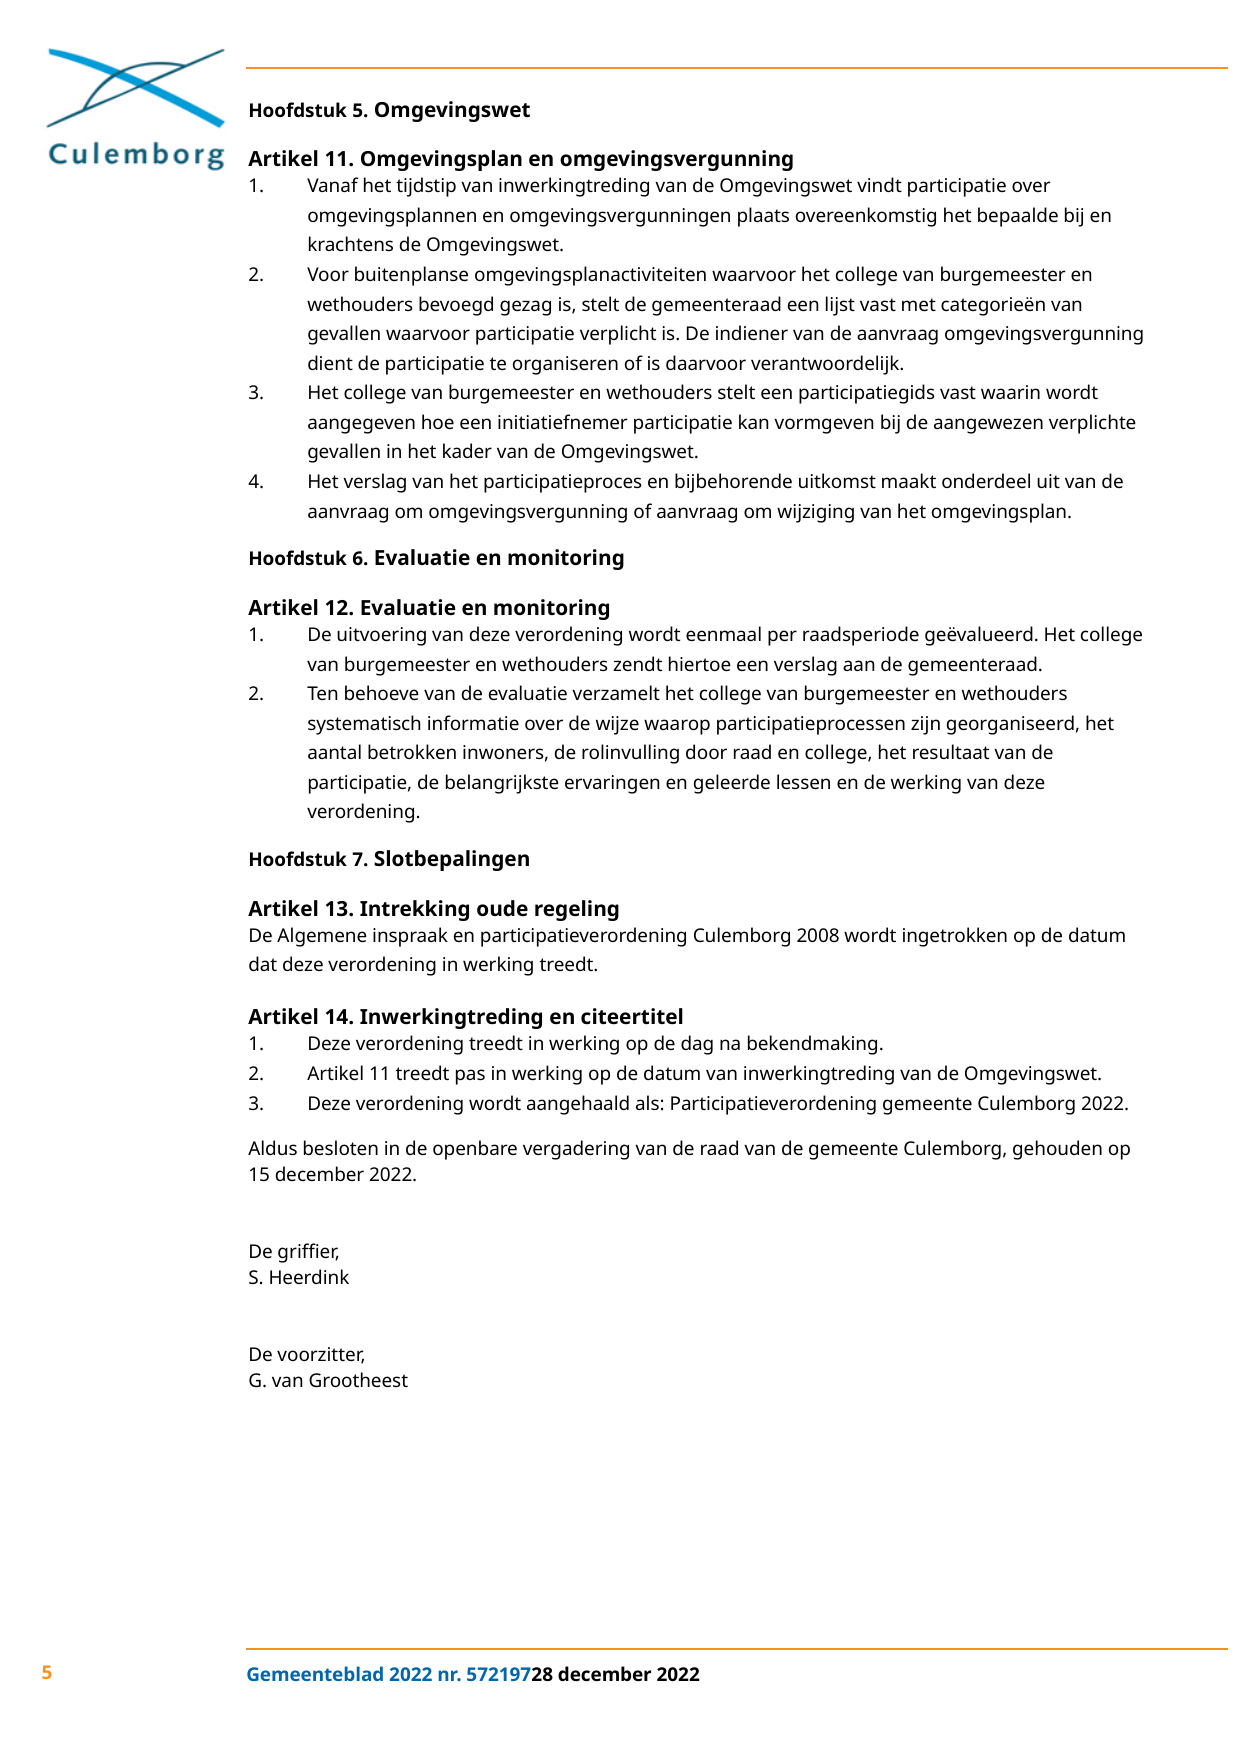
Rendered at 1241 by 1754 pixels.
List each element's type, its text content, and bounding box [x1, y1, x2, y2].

list Ten behoeve van de evaluatie verzamelt het college van burgemeester en wethouders systematisch informatie over de wijze waarop participatieprocessen zijn georganiseerd, het aantal betrokken inwoners, de rolinvulling door raad en college, het resultaat van de participatie, de belangrijkste ervaringen en geleerde lessen en de werking van deze verordening. [248, 680, 1152, 824]
list Deze verordening wordt aangehaald als: Participatieverordening gemeente Culemborg 2022. [248, 1090, 1152, 1115]
text Artikel 12. Evaluatie en monitoring [248, 593, 1152, 621]
list Het college van burgemeester en wethouders stelt een participatiegids vast waarin wordt aangegeven hoe een initiatiefnemer participatie kan vormgeven bij de aangewezen verplichte gevallen in het kader van de Omgevingswet. [248, 379, 1152, 464]
text De griffier, [248, 1238, 1152, 1264]
text Hoofdstuk 7. Slotbepalingen [248, 844, 1152, 873]
text De voorzitter, [248, 1341, 1152, 1367]
list De uitvoering van deze verordening wordt eenmaal per raadsperiode geëvalueerd. Het college van burgemeester en wethouders zendt hiertoe een verslag aan de gemeenteraad. [248, 621, 1152, 677]
text Aldus besloten in de openbare vergadering van de raad van de gemeente Culemborg, gehouden op 15 december 2022. [248, 1135, 1152, 1187]
text Artikel 14. Inwerkingtreding en citeertitel [248, 1002, 1152, 1031]
list Artikel 11 treedt pas in werking op de datum van inwerkingtreding van de Omgevingswet. [248, 1060, 1152, 1086]
text Artikel 13. Intrekking oude regeling [248, 894, 1152, 922]
text Artikel 11. Omgevingsplan en omgevingsvergunning [248, 144, 1152, 172]
text De Algemene inspraak en participatieverordening Culemborg 2008 wordt ingetrokken op de datum dat deze verordening in werking treedt. [248, 922, 1152, 977]
picture [41, 47, 231, 172]
text Hoofdstuk 5. Omgevingswet [248, 95, 1152, 123]
list Voor buitenplanse omgevingsplanactiviteiten waarvoor het college van burgemeester en wethouders bevoegd gezag is, stelt de gemeenteraad een lijst vast met categorieën van gevallen waarvoor participatie verplicht is. De indiener van de aanvraag omgevingsvergunning dient de participatie te organiseren of is daarvoor verantwoordelijk. [248, 261, 1152, 376]
text S. Heerdink [248, 1264, 1152, 1290]
list Vanaf het tijdstip van inwerkingtreding van de Omgevingswet vindt participatie over omgevingsplannen en omgevingsvergunningen plaats overeenkomstig het bepaalde bij en krachtens de Omgevingswet. [248, 172, 1152, 257]
text G. van Grootheest [248, 1367, 1152, 1393]
text Hoofdstuk 6. Evaluatie en monitoring [248, 543, 1152, 572]
list Het verslag van het participatieproces en bijbehorende uitkomst maakt onderdeel uit van de aanvraag om omgevingsvergunning of aanvraag om wijziging van het omgevingsplan. [248, 468, 1152, 524]
list Deze verordening treedt in werking op de dag na bekendmaking. [248, 1031, 1152, 1056]
